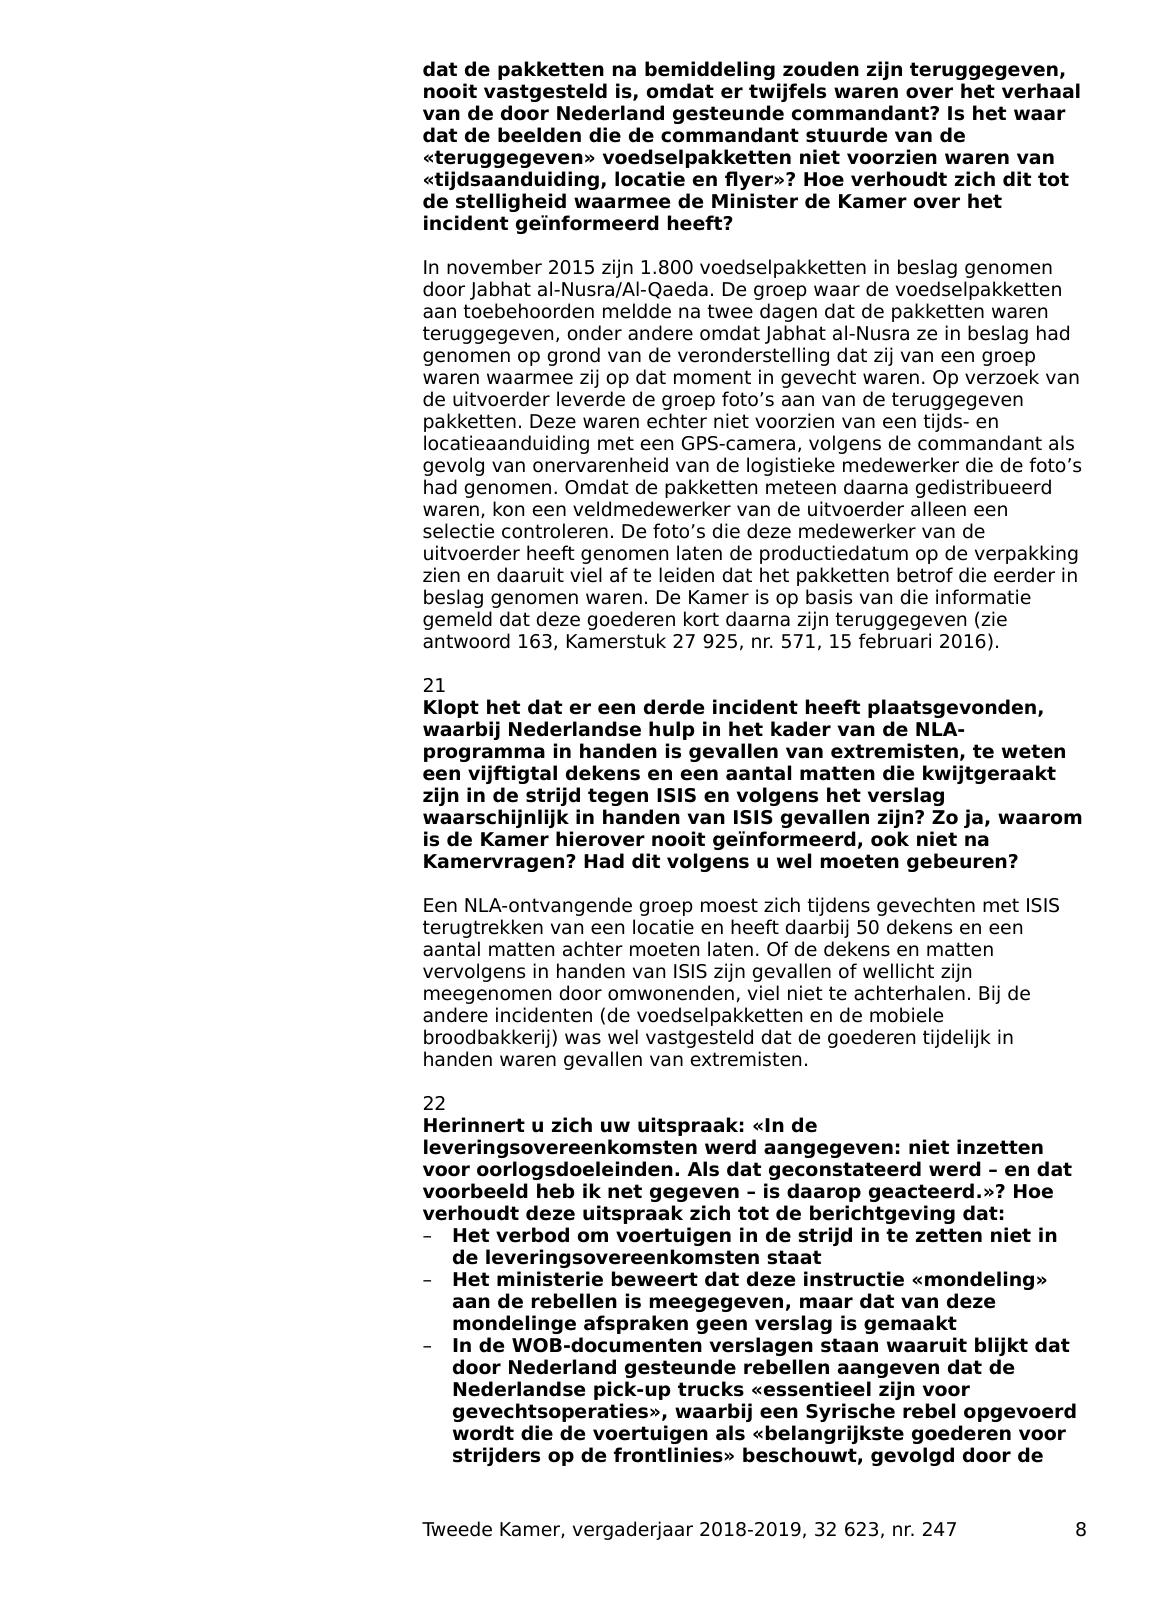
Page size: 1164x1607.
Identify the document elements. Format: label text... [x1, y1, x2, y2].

text – In de WOB-documenten verslagen staan waaruit blijkt dat door Nederland gesteunde rebellen aangeven dat de Nederlandse pick-up trucks «essentieel zijn voor gevechtsoperaties», waarbij een Syrische rebel opgevoerd wordt die de voertuigen als «belangrijkste goederen voor strijders op de frontlinies» beschouwt, gevolgd door de [422, 1335, 1087, 1467]
text – Het ministerie beweert dat deze instructie «mondeling» aan de rebellen is meegegeven, maar dat van deze mondelinge afspraken geen verslag is gemaakt [422, 1269, 1087, 1335]
text dat de pakketten na bemiddeling zouden zijn teruggegeven, nooit vastgesteld is, omdat er twijfels waren over het verhaal van de door Nederland gesteunde commandant? Is het waar dat de beelden die de commandant stuurde van de «teruggegeven» voedselpakketten niet voorzien waren van «tijdsaanduiding, locatie en flyer»? Hoe verhoudt zich dit tot de stelligheid waarmee de Minister de Kamer over het incident geïnformeerd heeft? [422, 59, 1087, 235]
text 21 [422, 675, 1087, 697]
text 22 [422, 1093, 1087, 1115]
text Herinnert u zich uw uitspraak: «In de leveringsovereenkomsten werd aangegeven: niet inzetten voor oorlogsdoeleinden. Als dat geconstateerd werd – en dat voorbeeld heb ik net gegeven – is daarop geacteerd.»? Hoe verhoudt deze uitspraak zich tot de berichtgeving dat: [422, 1115, 1087, 1225]
text In november 2015 zijn 1.800 voedselpakketten in beslag genomen door Jabhat al-Nusra/Al-Qaeda. De groep waar de voedselpakketten aan toebehoorden meldde na twee dagen dat de pakketten waren teruggegeven, onder andere omdat Jabhat al-Nusra ze in beslag had genomen op grond van de veronderstelling dat zij van een groep waren waarmee zij op dat moment in gevecht waren. Op verzoek van de uitvoerder leverde de groep foto’s aan van de teruggegeven pakketten. Deze waren echter niet voorzien van een tijds- en locatieaanduiding met een GPS-camera, volgens de commandant als gevolg van onervarenheid van de logistieke medewerker die de foto’s had genomen. Omdat de pakketten meteen daarna gedistribueerd waren, kon een veldmedewerker van de uitvoerder alleen een selectie controleren. De foto’s die deze medewerker van de uitvoerder heeft genomen laten de productiedatum op de verpakking zien en daaruit viel af te leiden dat het pakketten betrof die eerder in beslag genomen waren. De Kamer is op basis van die informatie gemeld dat deze goederen kort daarna zijn teruggegeven (zie antwoord 163, Kamerstuk 27 925, nr. 571, 15 februari 2016). [422, 257, 1087, 653]
text – Het verbod om voertuigen in de strijd in te zetten niet in de leveringsovereenkomsten staat [422, 1225, 1087, 1269]
text Een NLA-ontvangende groep moest zich tijdens gevechten met ISIS terugtrekken van een locatie en heeft daarbij 50 dekens en een aantal matten achter moeten laten. Of de dekens en matten vervolgens in handen van ISIS zijn gevallen of wellicht zijn meegenomen door omwonenden, viel niet te achterhalen. Bij de andere incidenten (de voedselpakketten en de mobiele broodbakkerij) was wel vastgesteld dat de goederen tijdelijk in handen waren gevallen van extremisten. [422, 895, 1087, 1071]
text Klopt het dat er een derde incident heeft plaatsgevonden, waarbij Nederlandse hulp in het kader van de NLA-programma in handen is gevallen van extremisten, te weten een vijftigtal dekens en een aantal matten die kwijtgeraakt zijn in de strijd tegen ISIS en volgens het verslag waarschijnlijk in handen van ISIS gevallen zijn? Zo ja, waarom is de Kamer hierover nooit geïnformeerd, ook niet na Kamervragen? Had dit volgens u wel moeten gebeuren? [422, 697, 1087, 873]
